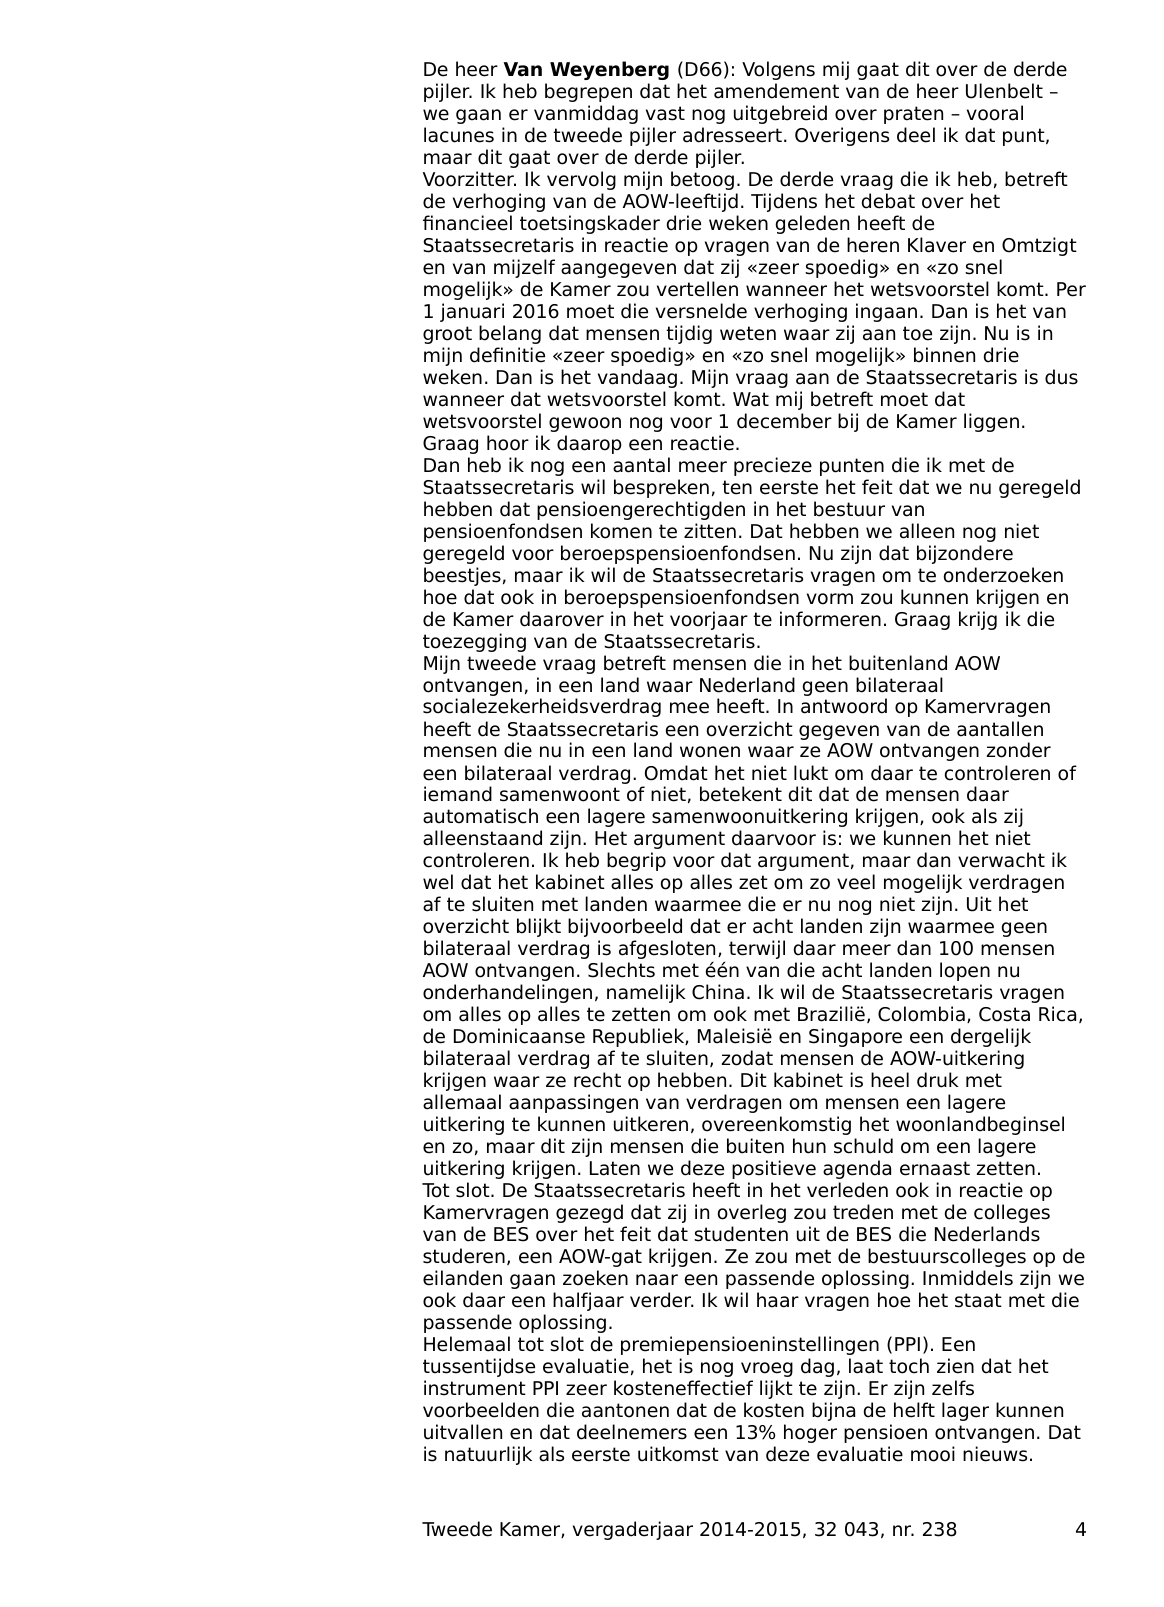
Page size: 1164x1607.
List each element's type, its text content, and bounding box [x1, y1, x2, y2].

text Mijn tweede vraag betreft mensen die in het buitenland AOW ontvangen, in een land waar Nederland geen bilateraal socialezekerheidsverdrag mee heeft. In antwoord op Kamervragen heeft de Staatssecretaris een overzicht gegeven van de aantallen mensen die nu in een land wonen waar ze AOW ontvangen zonder een bilateraal verdrag. Omdat het niet lukt om daar te controleren of iemand samenwoont of niet, betekent dit dat de mensen daar automatisch een lagere samenwoonuitkering krijgen, ook als zij alleenstaand zijn. Het argument daarvoor is: we kunnen het niet controleren. Ik heb begrip voor dat argument, maar dan verwacht ik wel dat het kabinet alles op alles zet om zo veel mogelijk verdragen af te sluiten met landen waarmee die er nu nog niet zijn. Uit het overzicht blijkt bijvoorbeeld dat er acht landen zijn waarmee geen bilateraal verdrag is afgesloten, terwijl daar meer dan 100 mensen AOW ontvangen. Slechts met één van die acht landen lopen nu onderhandelingen, namelijk China. Ik wil de Staatssecretaris vragen om alles op alles te zetten om ook met Brazilië, Colombia, Costa Rica, de Dominicaanse Republiek, Maleisië en Singapore een dergelijk bilateraal verdrag af te sluiten, zodat mensen de AOW-uitkering krijgen waar ze recht op hebben. Dit kabinet is heel druk met allemaal aanpassingen van verdragen om mensen een lagere uitkering te kunnen uitkeren, overeenkomstig het woonlandbeginsel en zo, maar dit zijn mensen die buiten hun schuld om een lagere uitkering krijgen. Laten we deze positieve agenda ernaast zetten. [422, 652, 1087, 1180]
text Voorzitter. Ik vervolg mijn betoog. De derde vraag die ik heb, betreft de verhoging van de AOW-leeftijd. Tijdens het debat over het financieel toetsingskader drie weken geleden heeft de Staatssecretaris in reactie op vragen van de heren Klaver en Omtzigt en van mijzelf aangegeven dat zij «zeer spoedig» en «zo snel mogelijk» de Kamer zou vertellen wanneer het wetsvoorstel komt. Per 1 januari 2016 moet die versnelde verhoging ingaan. Dan is het van groot belang dat mensen tijdig weten waar zij aan toe zijn. Nu is in mijn definitie «zeer spoedig» en «zo snel mogelijk» binnen drie weken. Dan is het vandaag. Mijn vraag aan de Staatssecretaris is dus wanneer dat wetsvoorstel komt. Wat mij betreft moet dat wetsvoorstel gewoon nog voor 1 december bij de Kamer liggen. Graag hoor ik daarop een reactie. [422, 169, 1087, 455]
text Helemaal tot slot de premiepensioeninstellingen (PPI). Een tussentijdse evaluatie, het is nog vroeg dag, laat toch zien dat het instrument PPI zeer kosteneffectief lijkt te zijn. Er zijn zelfs voorbeelden die aantonen dat de kosten bijna de helft lager kunnen uitvallen en dat deelnemers een 13% hoger pensioen ontvangen. Dat is natuurlijk als eerste uitkomst van deze evaluatie mooi nieuws. [422, 1334, 1087, 1466]
text Tot slot. De Staatssecretaris heeft in het verleden ook in reactie op Kamervragen gezegd dat zij in overleg zou treden met de colleges van de BES over het feit dat studenten uit de BES die Nederlands studeren, een AOW-gat krijgen. Ze zou met de bestuurscolleges op de eilanden gaan zoeken naar een passende oplossing. Inmiddels zijn we ook daar een halfjaar verder. Ik wil haar vragen hoe het staat met die passende oplossing. [422, 1180, 1087, 1334]
text Dan heb ik nog een aantal meer precieze punten die ik met de Staatssecretaris wil bespreken, ten eerste het feit dat we nu geregeld hebben dat pensioengerechtigden in het bestuur van pensioenfondsen komen te zitten. Dat hebben we alleen nog niet geregeld voor beroepspensioenfondsen. Nu zijn dat bijzondere beestjes, maar ik wil de Staatssecretaris vragen om te onderzoeken hoe dat ook in beroepspensioenfondsen vorm zou kunnen krijgen en de Kamer daarover in het voorjaar te informeren. Graag krijg ik die toezegging van de Staatssecretaris. [422, 455, 1087, 652]
text De heer Van Weyenberg (D66): Volgens mij gaat dit over de derde pijler. Ik heb begrepen dat het amendement van de heer Ulenbelt – we gaan er vanmiddag vast nog uitgebreid over praten – vooral lacunes in de tweede pijler adresseert. Overigens deel ik dat punt, maar dit gaat over de derde pijler. [422, 59, 1087, 169]
